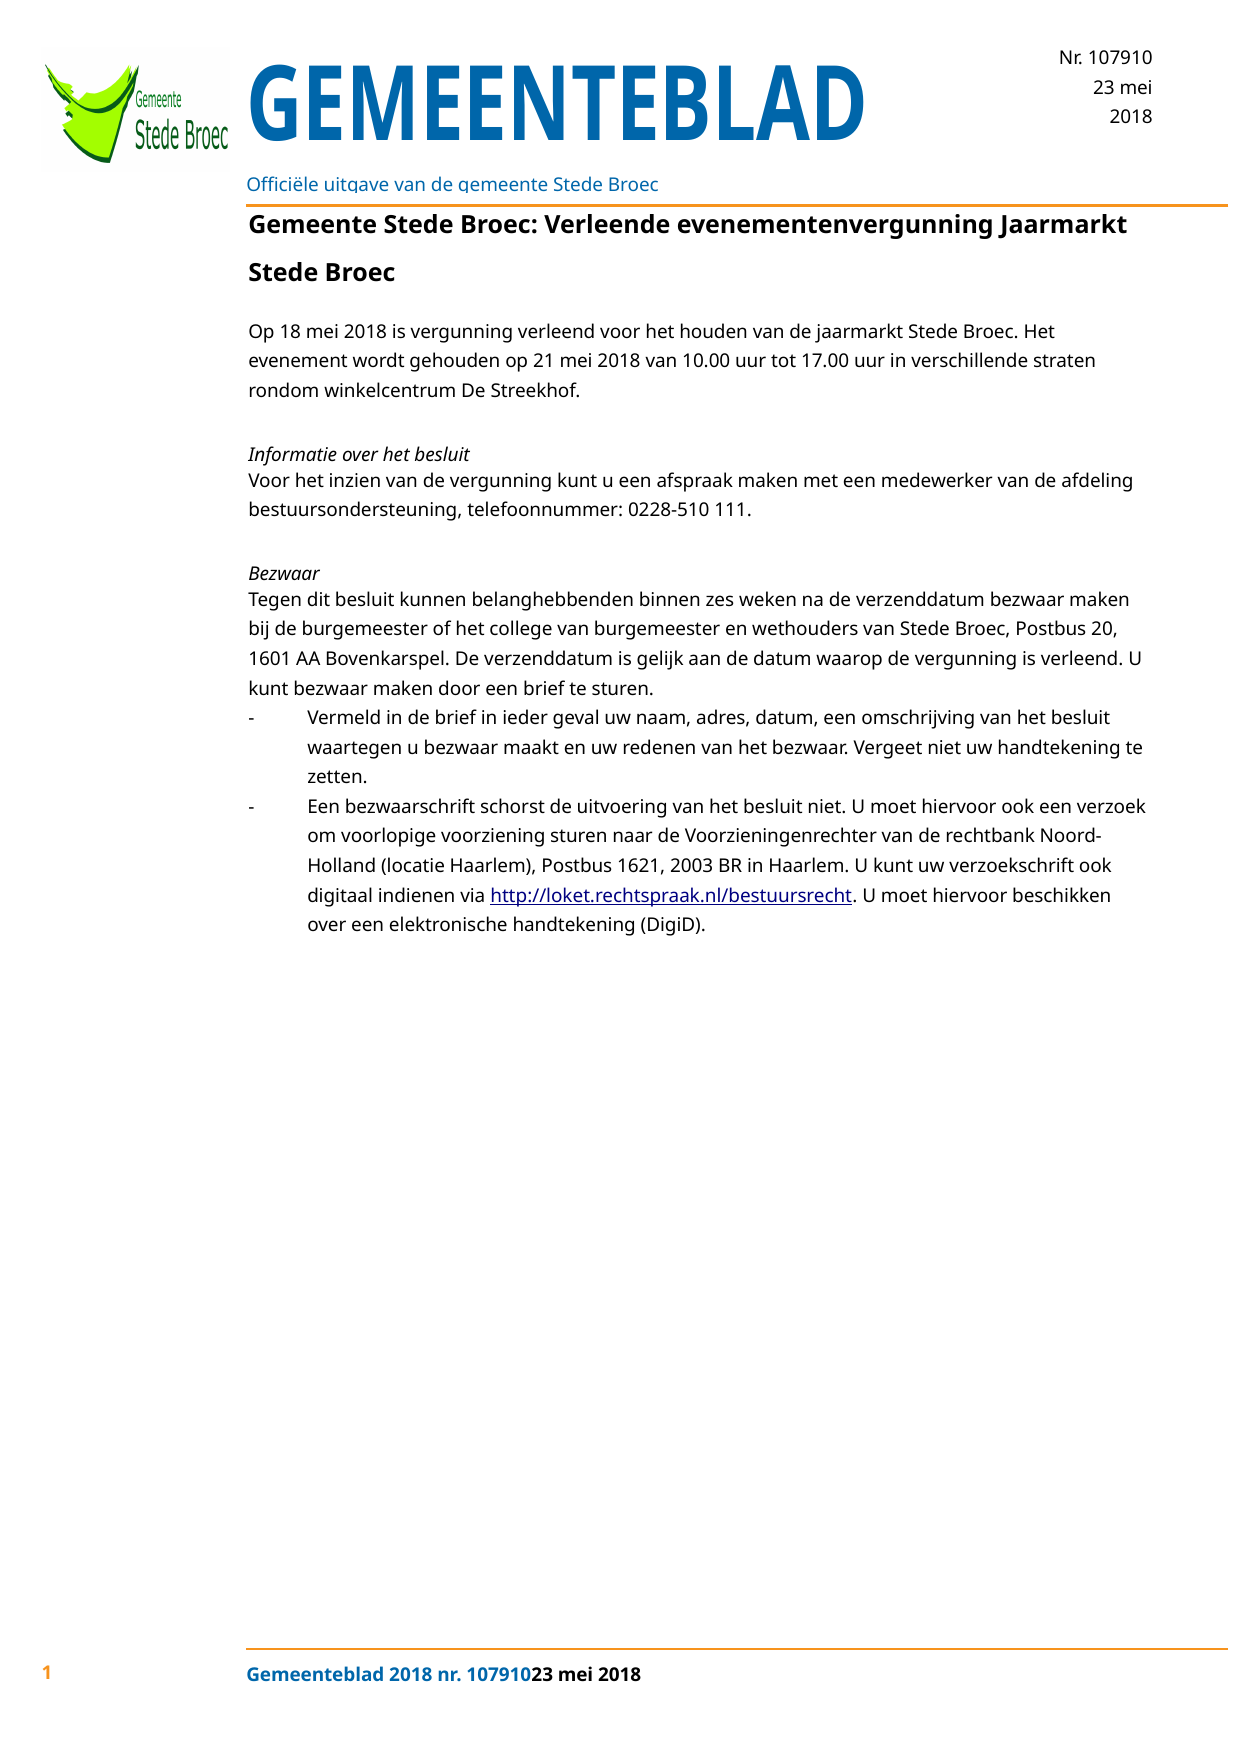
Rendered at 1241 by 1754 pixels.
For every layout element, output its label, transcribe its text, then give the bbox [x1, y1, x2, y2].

text Voor het inzien van de vergunning kunt u een afspraak maken met een medewerker van de afdeling bestuursondersteuning, telefoonnummer: 0228-510 111. [248, 467, 1152, 522]
text Op 18 mei 2018 is vergunning verleend voor het houden van de jaarmarkt Stede Broec. Het evenement wordt gehouden op 21 mei 2018 van 10.00 uur tot 17.00 uur in verschillende straten rondom winkelcentrum De Streekhof. [248, 318, 1152, 403]
text Gemeente Stede Broec: Verleende evenementenvergunning Jaarmarkt Stede Broec [248, 207, 1152, 288]
text Tegen dit besluit kunnen belanghebbenden binnen zes weken na de verzenddatum bezwaar maken bij de burgemeester of het college van burgemeester en wethouders van Stede Broec, Postbus 20, 1601 AA Bovenkarspel. De verzenddatum is gelijk aan de datum waarop de vergunning is verleend. U kunt bezwaar maken door een brief te sturen. [248, 586, 1152, 701]
list Een bezwaarschrift schorst de uitvoering van het besluit niet. U moet hiervoor ook een verzoek om voorlopige voorziening sturen naar de Voorzieningenrechter van de rechtbank Noord-Holland (locatie Haarlem), Postbus 1621, 2003 BR in Haarlem. U kunt uw verzoekschrift ook digitaal indienen via http://loket.rechtspraak.nl/bestuursrecht. U moet hiervoor beschikken over een elektronische handtekening (DigiD). [248, 793, 1152, 937]
text Bezwaar [248, 560, 1152, 586]
picture [41, 47, 231, 172]
text Informatie over het besluit [248, 441, 1152, 467]
list Vermeld in de brief in ieder geval uw naam, adres, datum, een omschrijving van het besluit waartegen u bezwaar maakt en uw redenen van het bezwaar. Vergeet niet uw handtekening te zetten. [248, 704, 1152, 789]
